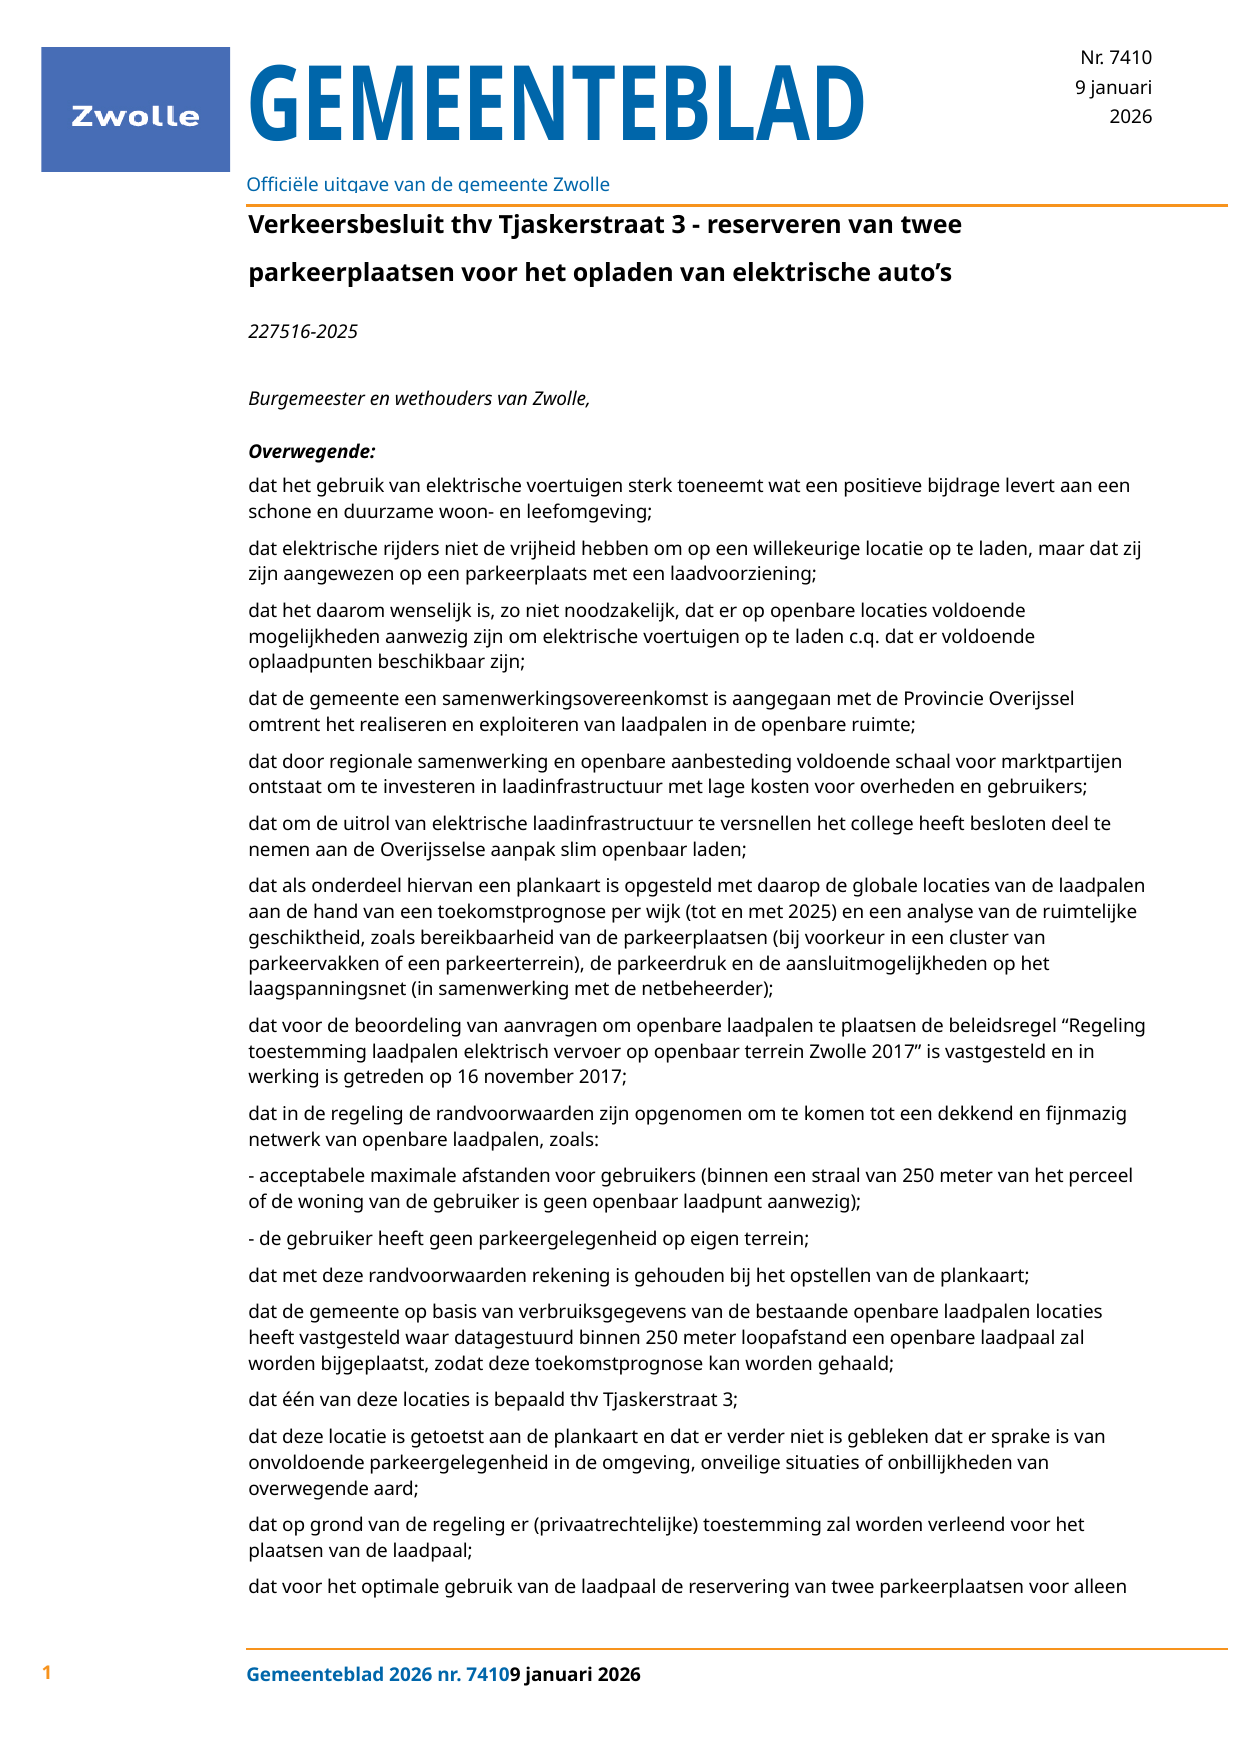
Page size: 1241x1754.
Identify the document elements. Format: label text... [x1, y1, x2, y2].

picture [41, 47, 231, 172]
text - acceptabele maximale afstanden voor gebruikers (binnen een straal van 250 meter van het perceel of de woning van de gebruiker is geen openbaar laadpunt aanwezig); [248, 1163, 1152, 1214]
text dat deze locatie is getoetst aan de plankaart en dat er verder niet is gebleken dat er sprake is van onvoldoende parkeergelegenheid in de omgeving, onveilige situaties of onbillijkheden van overwegende aard; [248, 1423, 1152, 1500]
text dat om de uitrol van elektrische laadinfrastructuur te versnellen het college heeft besloten deel te nemen aan de Overijsselse aanpak slim openbaar laden; [248, 810, 1152, 862]
text dat voor het optimale gebruik van de laadpaal de reservering van twee parkeerplaatsen voor alleen [248, 1574, 1152, 1599]
text dat elektrische rijders niet de vrijheid hebben om op een willekeurige locatie op te laden, maar dat zij zijn aangewezen op een parkeerplaats met een laadvoorziening; [248, 535, 1152, 586]
text dat met deze randvoorwaarden rekening is gehouden bij het opstellen van de plankaart; [248, 1262, 1152, 1287]
text 227516-2025 [248, 318, 1152, 344]
text dat het daarom wenselijk is, zo niet noodzakelijk, dat er op openbare locaties voldoende mogelijkheden aanwezig zijn om elektrische voertuigen op te laden c.q. dat er voldoende oplaadpunten beschikbaar zijn; [248, 597, 1152, 674]
text dat als onderdeel hiervan een plankaart is opgesteld met daarop de globale locaties van de laadpalen aan de hand van een toekomstprognose per wijk (tot en met 2025) en een analyse van de ruimtelijke geschiktheid, zoals bereikbaarheid van de parkeerplaatsen (bij voorkeur in een cluster van parkeervakken of een parkeerterrein), de parkeerdruk en de aansluitmogelijkheden op het laagspanningsnet (in samenwerking met de netbeheerder); [248, 873, 1152, 1001]
text dat in de regeling de randvoorwaarden zijn opgenomen om te komen tot een dekkend en fijnmazig netwerk van openbare laadpalen, zoals: [248, 1100, 1152, 1152]
text dat voor de beoordeling van aanvragen om openbare laadpalen te plaatsen de beleidsregel “Regeling toestemming laadpalen elektrisch vervoer op openbaar terrein Zwolle 2017” is vastgesteld en in werking is getreden op 16 november 2017; [248, 1012, 1152, 1089]
text Burgemeester en wethouders van Zwolle, [248, 386, 1152, 411]
text - de gebruiker heeft geen parkeergelegenheid op eigen terrein; [248, 1225, 1152, 1251]
text dat door regionale samenwerking en openbare aanbesteding voldoende schaal voor marktpartijen ontstaat om te investeren in laadinfrastructuur met lage kosten voor overheden en gebruikers; [248, 748, 1152, 799]
text dat het gebruik van elektrische voertuigen sterk toeneemt wat een positieve bijdrage levert aan een schone en duurzame woon- en leefomgeving; [248, 472, 1152, 524]
text Overwegende: [248, 438, 1152, 464]
text dat één van deze locaties is bepaald thv Tjaskerstraat 3; [248, 1387, 1152, 1412]
text Verkeersbesluit thv Tjaskerstraat 3 - reserveren van twee parkeerplaatsen voor het opladen van elektrische auto’s [248, 207, 1152, 288]
text dat de gemeente op basis van verbruiksgegevens van de bestaande openbare laadpalen locaties heeft vastgesteld waar datagestuurd binnen 250 meter loopafstand een openbare laadpaal zal worden bijgeplaatst, zodat deze toekomstprognose kan worden gehaald; [248, 1298, 1152, 1376]
text dat op grond van de regeling er (privaatrechtelijke) toestemming zal worden verleend voor het plaatsen van de laadpaal; [248, 1511, 1152, 1563]
text dat de gemeente een samenwerkingsovereenkomst is aangegaan met de Provincie Overijssel omtrent het realiseren en exploiteren van laadpalen in de openbare ruimte; [248, 685, 1152, 737]
